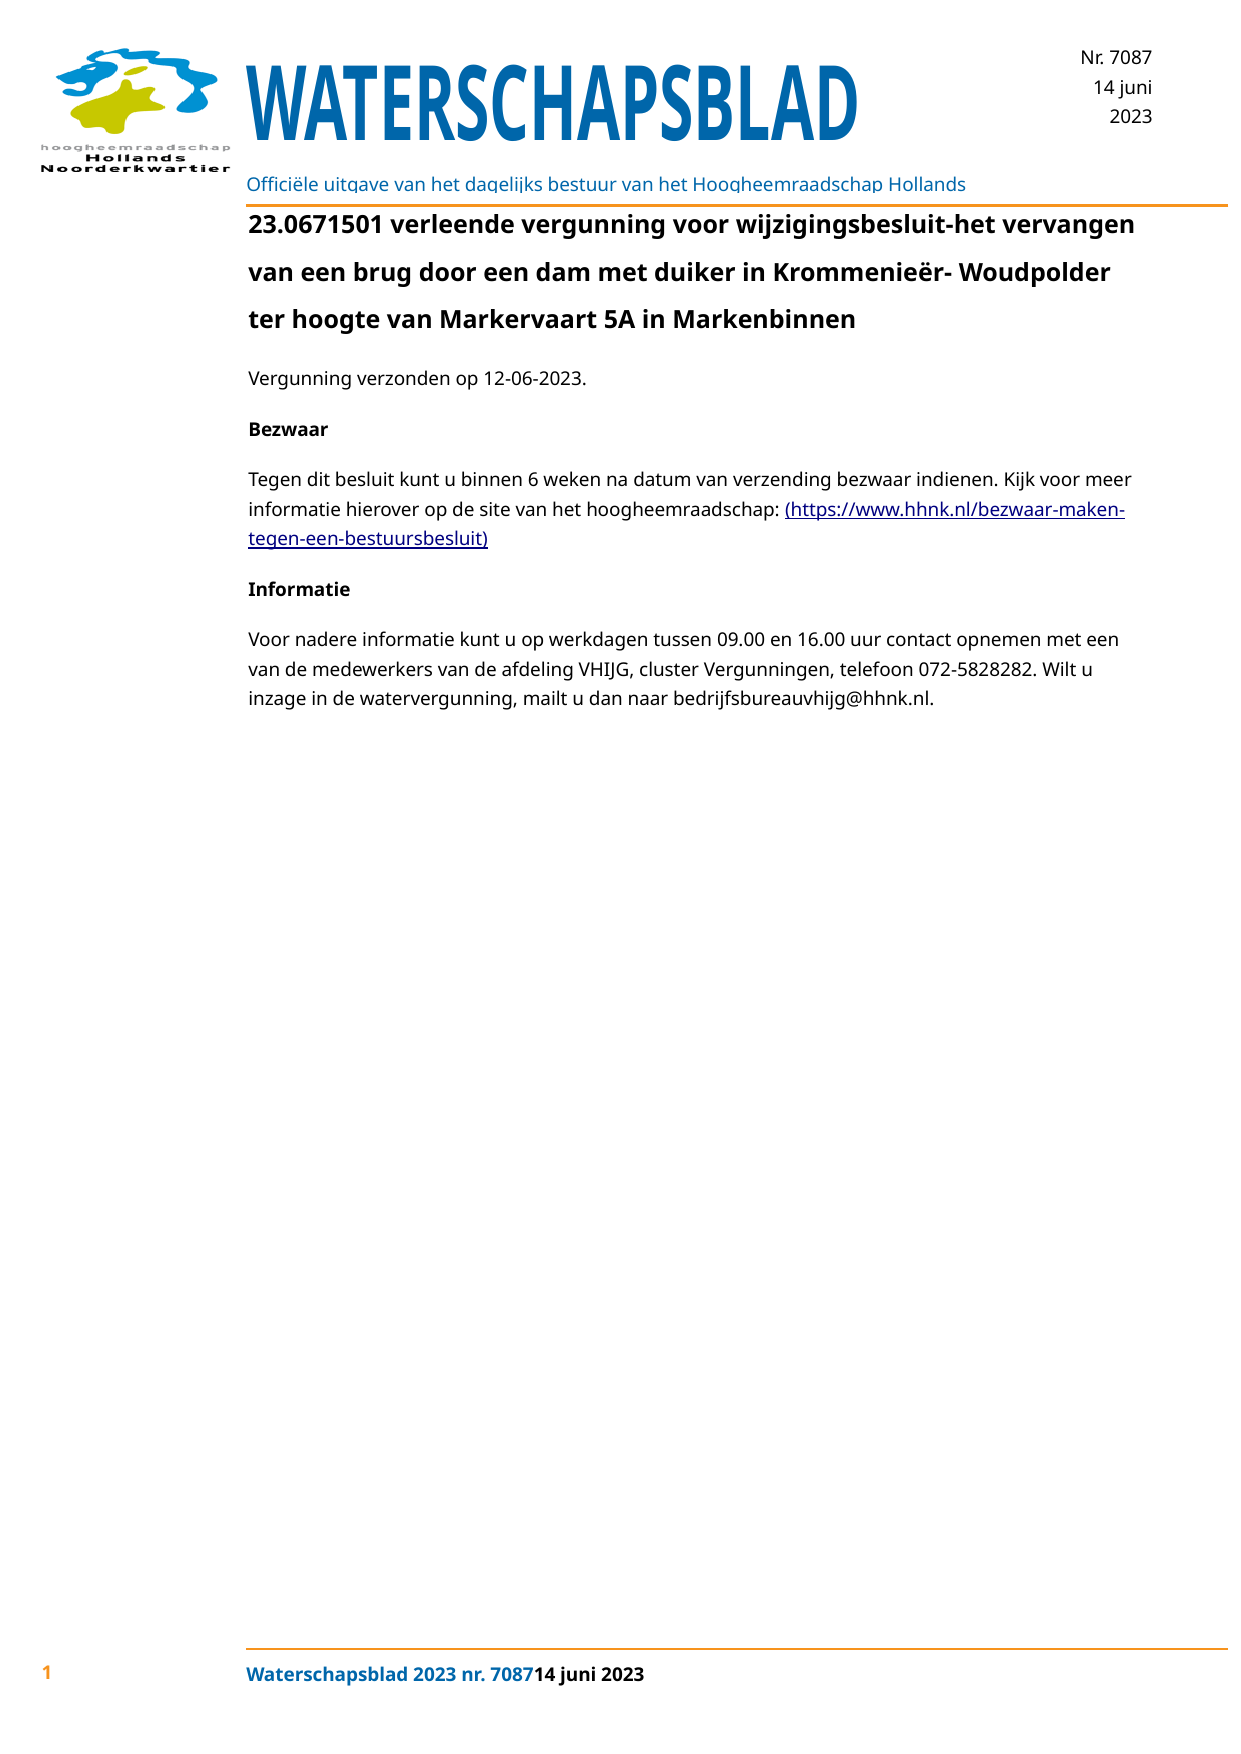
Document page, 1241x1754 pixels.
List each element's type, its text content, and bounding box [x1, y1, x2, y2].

text Informatie [248, 576, 1152, 602]
text Bezwaar [248, 416, 1152, 442]
text Vergunning verzonden op 12-06-2023. [248, 366, 1152, 391]
text 23.0671501 verleende vergunning voor wijzigingsbesluit-het vervangen van een brug door een dam met duiker in Krommenieër- Woudpolder ter hoogte van Markervaart 5A in Markenbinnen [248, 207, 1152, 336]
text Tegen dit besluit kunt u binnen 6 weken na datum van verzending bezwaar indienen. Kijk voor meer informatie hierover op de site van het hoogheemraadschap: (https://www.hhnk.nl/bezwaar-maken-tegen-een-bestuursbesluit) [248, 466, 1152, 551]
picture [41, 47, 231, 172]
text Voor nadere informatie kunt u op werkdagen tussen 09.00 en 16.00 uur contact opnemen met een van de medewerkers van de afdeling VHIJG, cluster Vergunningen, telefoon 072-5828282. Wilt u inzage in de watervergunning, mailt u dan naar bedrijfsbureauvhijg@hhnk.nl. [248, 626, 1152, 711]
